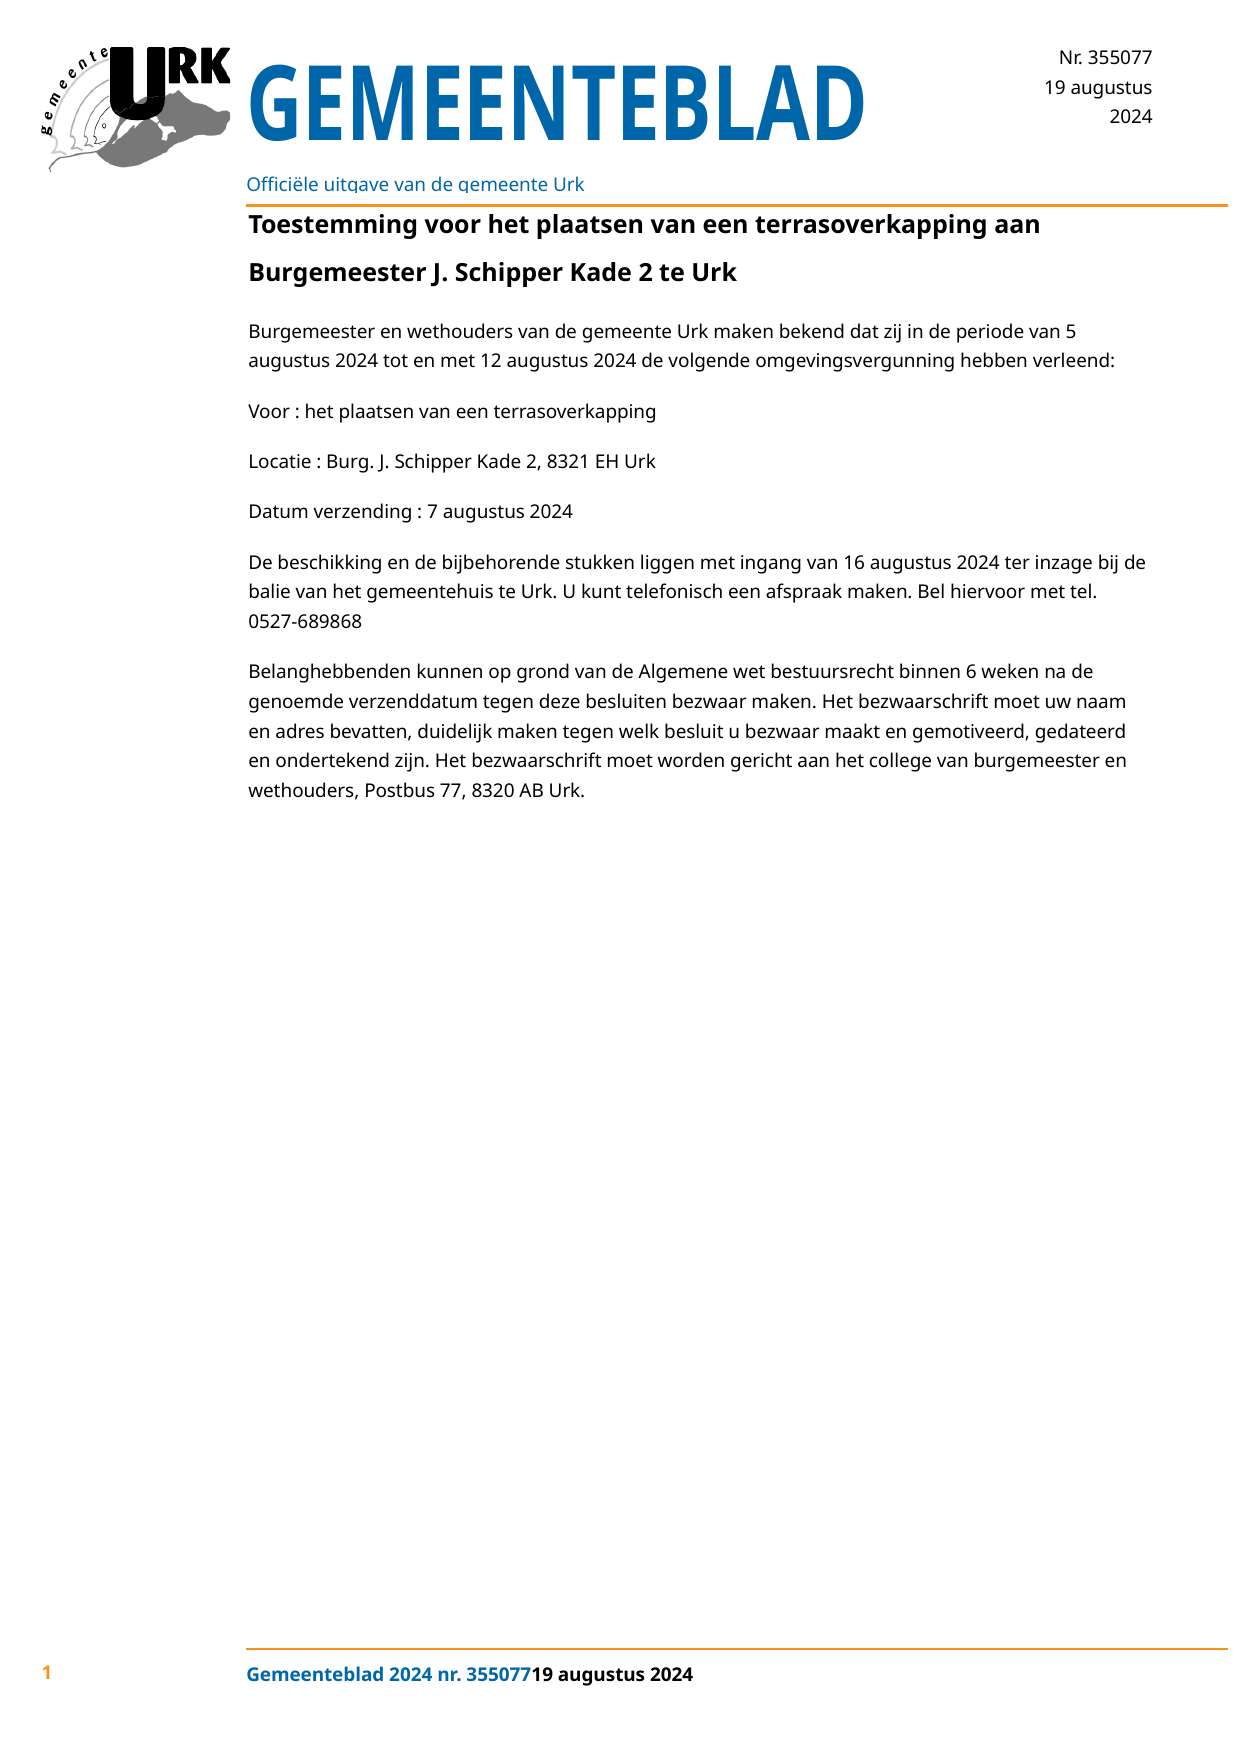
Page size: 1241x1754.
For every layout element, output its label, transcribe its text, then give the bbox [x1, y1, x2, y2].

text Belanghebbenden kunnen op grond van de Algemene wet bestuursrecht binnen 6 weken na de genoemde verzenddatum tegen deze besluiten bezwaar maken. Het bezwaarschrift moet uw naam en adres bevatten, duidelijk maken tegen welk besluit u bezwaar maakt en gemotiveerd, gedateerd en ondertekend zijn. Het bezwaarschrift moet worden gericht aan het college van burgemeester en wethouders, Postbus 77, 8320 AB Urk. [248, 659, 1152, 803]
picture [41, 47, 231, 172]
text De beschikking en de bijbehorende stukken liggen met ingang van 16 augustus 2024 ter inzage bij de balie van het gemeentehuis te Urk. U kunt telefonisch een afspraak maken. Bel hiervoor met tel. 0527-689868 [248, 549, 1152, 634]
text Burgemeester en wethouders van de gemeente Urk maken bekend dat zij in de periode van 5 augustus 2024 tot en met 12 augustus 2024 de volgende omgevingsvergunning hebben verleend: [248, 318, 1152, 373]
text Toestemming voor het plaatsen van een terrasoverkapping aan Burgemeester J. Schipper Kade 2 te Urk [248, 207, 1152, 288]
text Voor : het plaatsen van een terrasoverkapping [248, 398, 1152, 424]
text Locatie : Burg. J. Schipper Kade 2, 8321 EH Urk [248, 448, 1152, 474]
text Datum verzending : 7 augustus 2024 [248, 499, 1152, 524]
